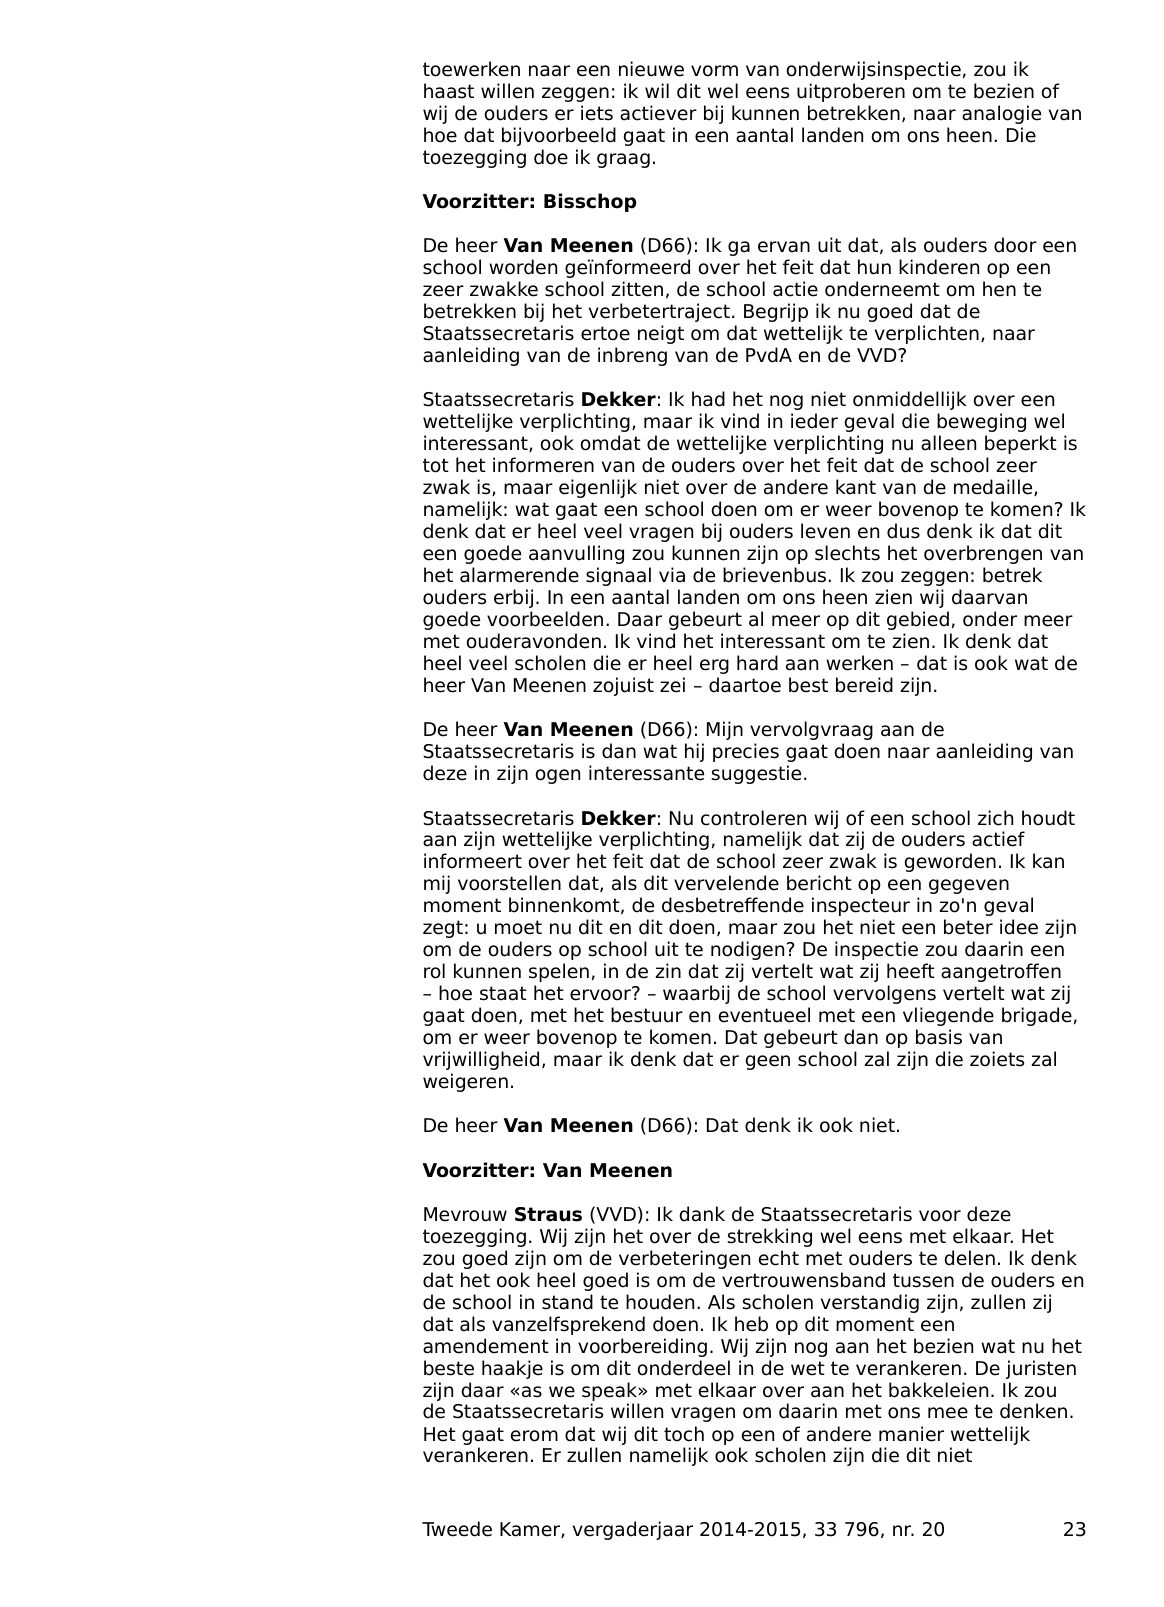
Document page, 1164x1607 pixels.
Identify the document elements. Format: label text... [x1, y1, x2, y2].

text De heer Van Meenen (D66): Dat denk ik ook niet. [422, 1115, 1087, 1137]
text Mevrouw Straus (VVD): Ik dank de Staatssecretaris voor deze toezegging. Wij zijn het over de strekking wel eens met elkaar. Het zou goed zijn om de verbeteringen echt met ouders te delen. Ik denk dat het ook heel goed is om de vertrouwensband tussen de ouders en de school in stand te houden. Als scholen verstandig zijn, zullen zij dat als vanzelfsprekend doen. Ik heb op dit moment een amendement in voorbereiding. Wij zijn nog aan het bezien wat nu het beste haakje is om dit onderdeel in de wet te verankeren. De juristen zijn daar «as we speak» met elkaar over aan het bakkeleien. Ik zou de Staatssecretaris willen vragen om daarin met ons mee te denken. Het gaat erom dat wij dit toch op een of andere manier wettelijk verankeren. Er zullen namelijk ook scholen zijn die dit niet [422, 1204, 1087, 1467]
subtitle Voorzitter: Bisschop [422, 191, 1087, 213]
text De heer Van Meenen (D66): Mijn vervolgvraag aan de Staatssecretaris is dan wat hij precies gaat doen naar aanleiding van deze in zijn ogen interessante suggestie. [422, 719, 1087, 785]
text Staatssecretaris Dekker: Nu controleren wij of een school zich houdt aan zijn wettelijke verplichting, namelijk dat zij de ouders actief informeert over het feit dat de school zeer zwak is geworden. Ik kan mij voorstellen dat, als dit vervelende bericht op een gegeven moment binnenkomt, de desbetreffende inspecteur in zo'n geval zegt: u moet nu dit en dit doen, maar zou het niet een beter idee zijn om de ouders op school uit te nodigen? De inspectie zou daarin een rol kunnen spelen, in de zin dat zij vertelt wat zij heeft aangetroffen – hoe staat het ervoor? – waarbij de school vervolgens vertelt wat zij gaat doen, met het bestuur en eventueel met een vliegende brigade, om er weer bovenop te komen. Dat gebeurt dan op basis van vrijwilligheid, maar ik denk dat er geen school zal zijn die zoiets zal weigeren. [422, 807, 1087, 1093]
text De heer Van Meenen (D66): Ik ga ervan uit dat, als ouders door een school worden geïnformeerd over het feit dat hun kinderen op een zeer zwakke school zitten, de school actie onderneemt om hen te betrekken bij het verbetertraject. Begrijp ik nu goed dat de Staatssecretaris ertoe neigt om dat wettelijk te verplichten, naar aanleiding van de inbreng van de PvdA en de VVD? [422, 235, 1087, 367]
text Staatssecretaris Dekker: Ik had het nog niet onmiddellijk over een wettelijke verplichting, maar ik vind in ieder geval die beweging wel interessant, ook omdat de wettelijke verplichting nu alleen beperkt is tot het informeren van de ouders over het feit dat de school zeer zwak is, maar eigenlijk niet over de andere kant van de medaille, namelijk: wat gaat een school doen om er weer bovenop te komen? Ik denk dat er heel veel vragen bij ouders leven en dus denk ik dat dit een goede aanvulling zou kunnen zijn op slechts het overbrengen van het alarmerende signaal via de brievenbus. Ik zou zeggen: betrek ouders erbij. In een aantal landen om ons heen zien wij daarvan goede voorbeelden. Daar gebeurt al meer op dit gebied, onder meer met ouderavonden. Ik vind het interessant om te zien. Ik denk dat heel veel scholen die er heel erg hard aan werken – dat is ook wat de heer Van Meenen zojuist zei – daartoe best bereid zijn. [422, 389, 1087, 697]
subtitle Voorzitter: Van Meenen [422, 1159, 1087, 1181]
text toewerken naar een nieuwe vorm van onderwijsinspectie, zou ik haast willen zeggen: ik wil dit wel eens uitproberen om te bezien of wij de ouders er iets actiever bij kunnen betrekken, naar analogie van hoe dat bijvoorbeeld gaat in een aantal landen om ons heen. Die toezegging doe ik graag. [422, 59, 1087, 169]
